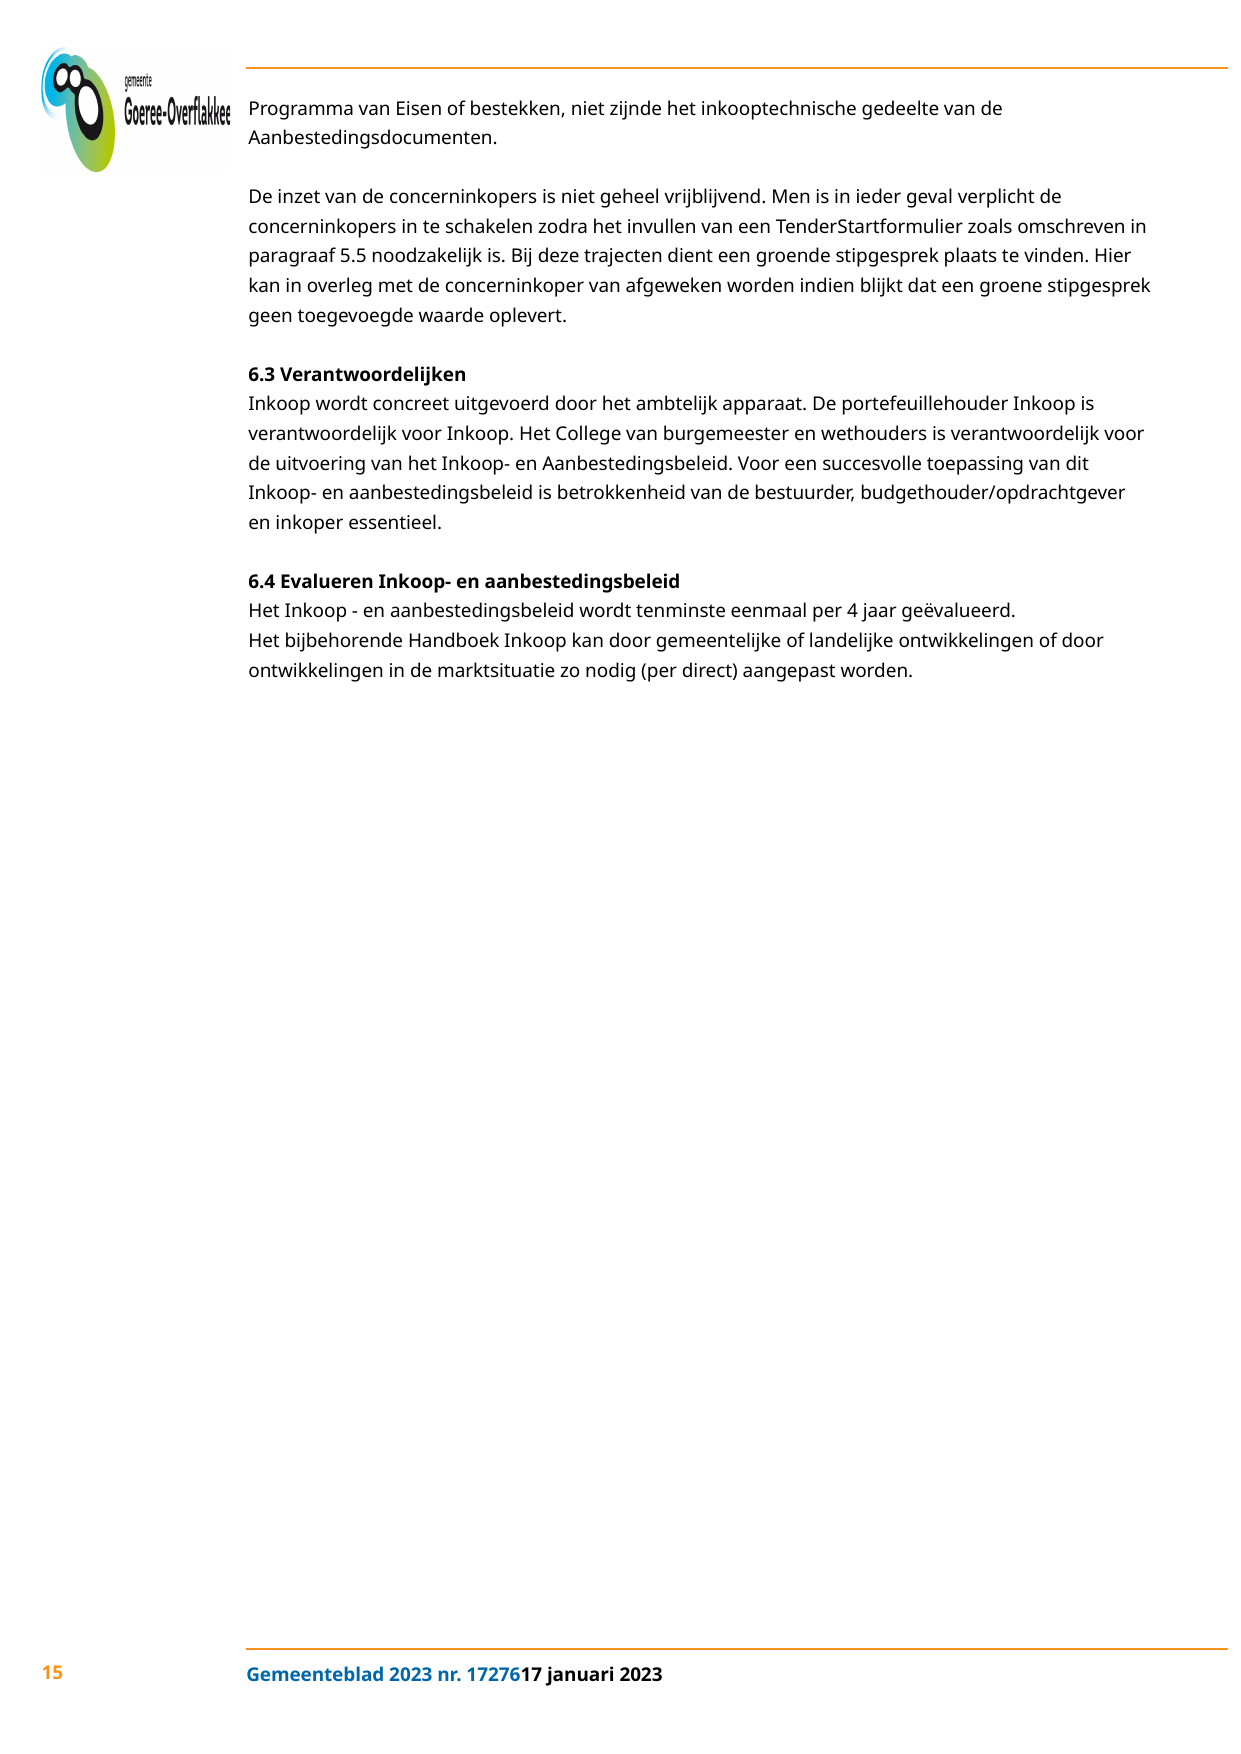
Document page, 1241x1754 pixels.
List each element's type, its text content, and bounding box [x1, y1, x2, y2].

picture [41, 47, 231, 172]
text Het bijbehorende Handboek Inkoop kan door gemeentelijke of landelijke ontwikkelingen of door ontwikkelingen in de marktsituatie zo nodig (per direct) aangepast worden. [248, 627, 1152, 683]
text Programma van Eisen of bestekken, niet zijnde het inkooptechnische gedeelte van de Aanbestedingsdocumenten. [248, 95, 1152, 150]
text 6.3 Verantwoordelijken [248, 361, 1152, 387]
text 6.4 Evalueren Inkoop- en aanbestedingsbeleid [248, 568, 1152, 594]
text De inzet van de concerninkopers is niet geheel vrijblijvend. Men is in ieder geval verplicht de concerninkopers in te schakelen zodra het invullen van een TenderStartformulier zoals omschreven in paragraaf 5.5 noodzakelijk is. Bij deze trajecten dient een groende stipgesprek plaats te vinden. Hier kan in overleg met de concerninkoper van afgeweken worden indien blijkt dat een groene stipgesprek geen toegevoegde waarde oplevert. [248, 183, 1152, 328]
text Het Inkoop - en aanbestedingsbeleid wordt tenminste eenmaal per 4 jaar geëvalueerd. [248, 598, 1152, 623]
text Inkoop wordt concreet uitgevoerd door het ambtelijk apparaat. De portefeuillehouder Inkoop is verantwoordelijk voor Inkoop. Het College van burgemeester en wethouders is verantwoordelijk voor de uitvoering van het Inkoop- en Aanbestedingsbeleid. Voor een succesvolle toepassing van dit Inkoop- en aanbestedingsbeleid is betrokkenheid van de bestuurder, budgethouder/opdrachtgever en inkoper essentieel. [248, 391, 1152, 535]
